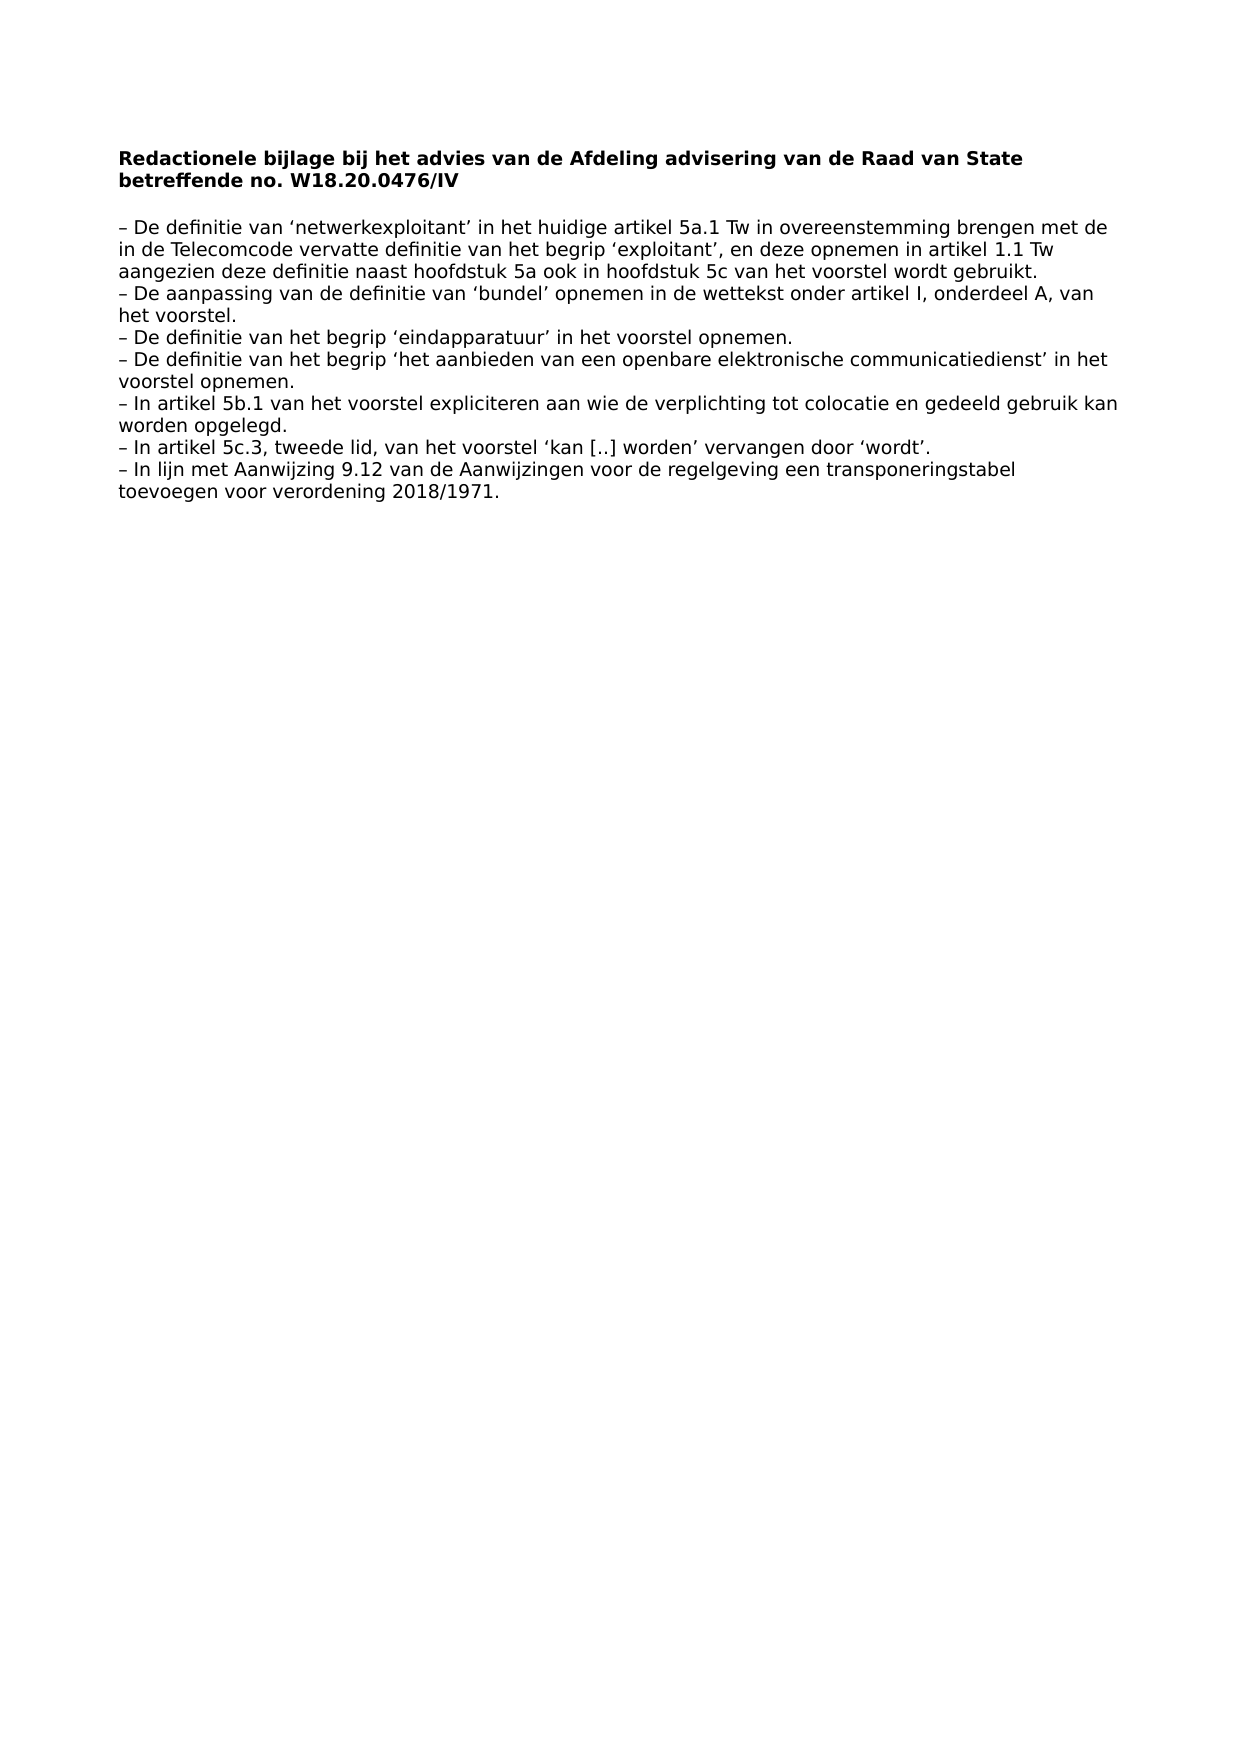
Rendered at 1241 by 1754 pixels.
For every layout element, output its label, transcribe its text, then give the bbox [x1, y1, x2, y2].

text – In artikel 5b.1 van het voorstel expliciteren aan wie de verplichting tot colocatie en gedeeld gebruik kan worden opgelegd. [118, 393, 1122, 437]
text – De definitie van het begrip ‘eindapparatuur’ in het voorstel opnemen. [118, 327, 1122, 349]
subtitle Redactionele bijlage bij het advies van de Afdeling advisering van de Raad van State betreffende no. W18.20.0476/IV [118, 148, 1122, 192]
text – In artikel 5c.3, tweede lid, van het voorstel ‘kan [..] worden’ vervangen door ‘wordt’. [118, 437, 1122, 459]
text – De aanpassing van de definitie van ‘bundel’ opnemen in de wettekst onder artikel I, onderdeel A, van het voorstel. [118, 283, 1122, 327]
text – De definitie van ‘netwerkexploitant’ in het huidige artikel 5a.1 Tw in overeenstemming brengen met de in de Telecomcode vervatte definitie van het begrip ‘exploitant’, en deze opnemen in artikel 1.1 Tw aangezien deze definitie naast hoofdstuk 5a ook in hoofdstuk 5c van het voorstel wordt gebruikt. [118, 217, 1122, 283]
text – In lijn met Aanwijzing 9.12 van de Aanwijzingen voor de regelgeving een transponeringstabel toevoegen voor verordening 2018/1971. [118, 459, 1122, 503]
text – De definitie van het begrip ‘het aanbieden van een openbare elektronische communicatiedienst’ in het voorstel opnemen. [118, 349, 1122, 393]
